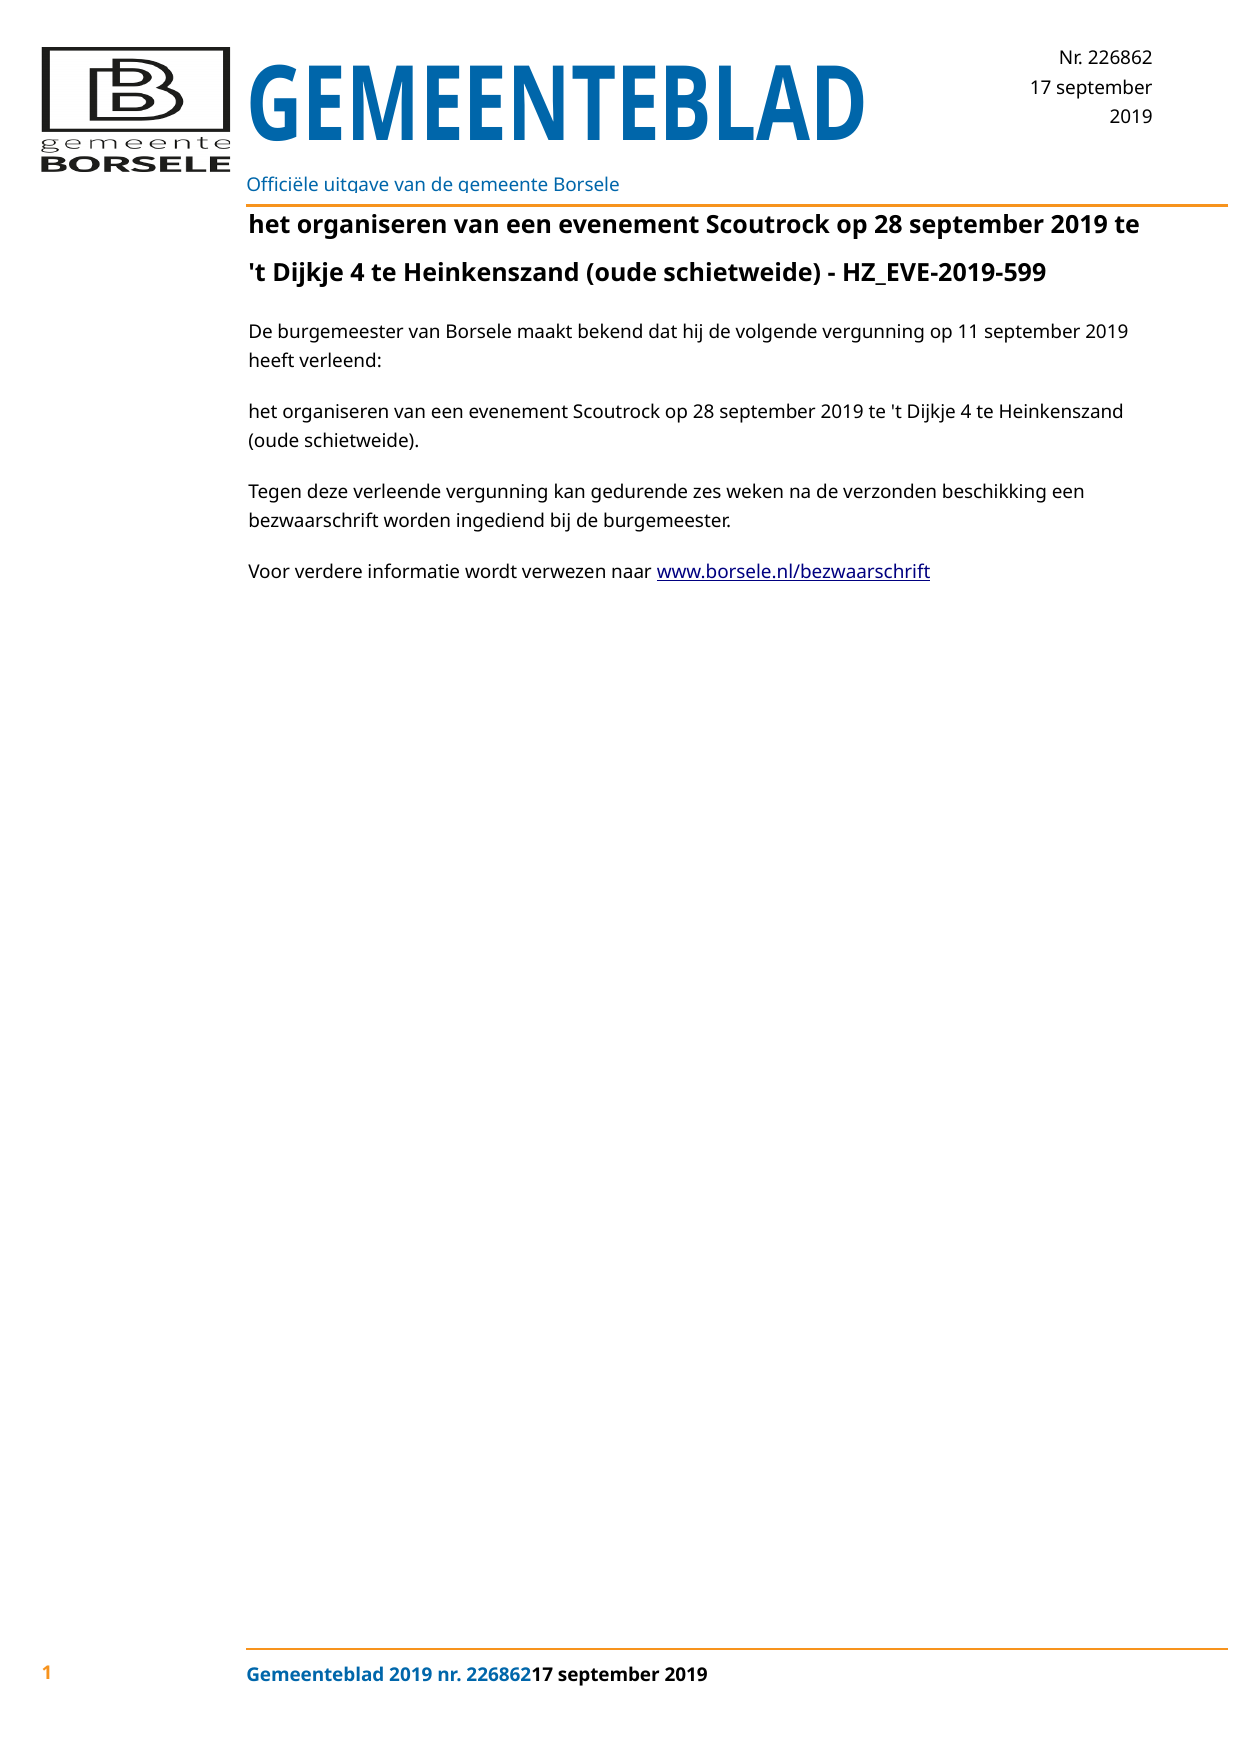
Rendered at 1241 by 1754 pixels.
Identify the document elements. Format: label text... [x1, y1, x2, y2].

picture [41, 47, 231, 172]
text het organiseren van een evenement Scoutrock op 28 september 2019 te 't Dijkje 4 te Heinkenszand (oude schietweide). [248, 398, 1152, 453]
text De burgemeester van Borsele maakt bekend dat hij de volgende vergunning op 11 september 2019 heeft verleend: [248, 318, 1152, 373]
text Voor verdere informatie wordt verwezen naar www.borsele.nl/bezwaarschrift [248, 558, 1152, 584]
text Tegen deze verleende vergunning kan gedurende zes weken na de verzonden beschikking een bezwaarschrift worden ingediend bij de burgemeester. [248, 478, 1152, 533]
text het organiseren van een evenement Scoutrock op 28 september 2019 te 't Dijkje 4 te Heinkenszand (oude schietweide) - HZ_EVE-2019-599 [248, 207, 1152, 288]
